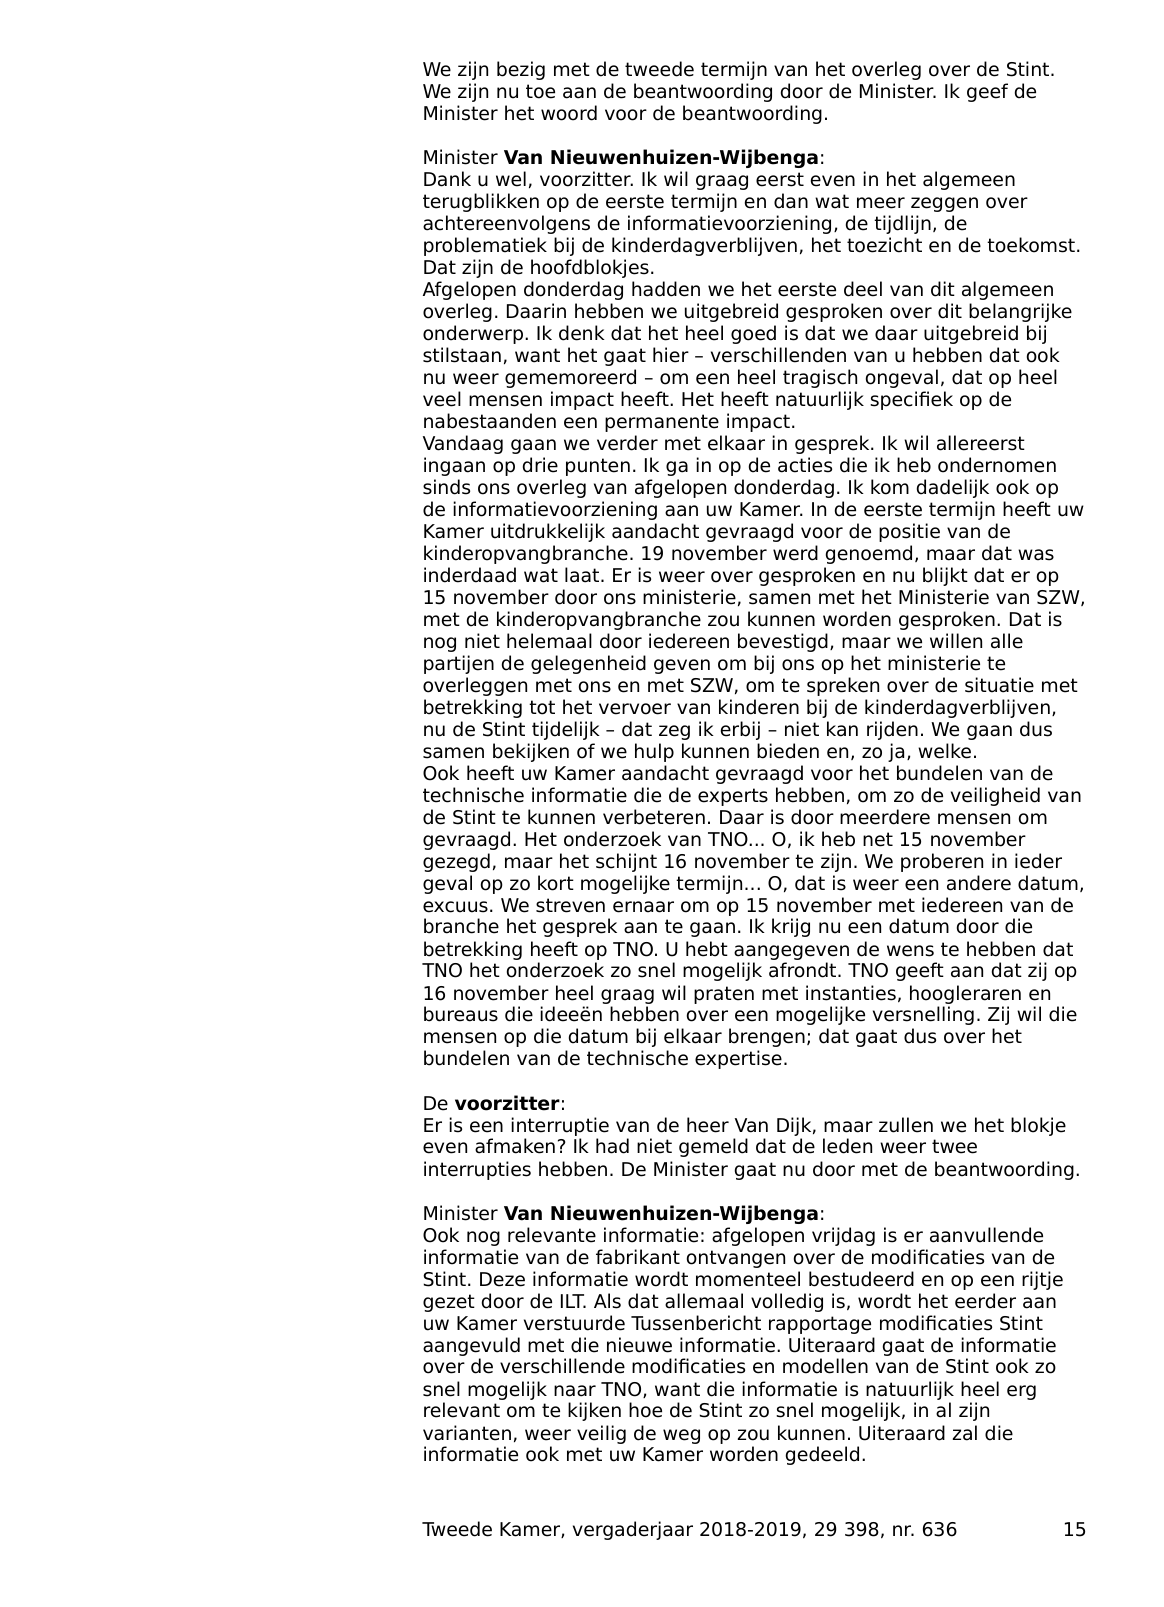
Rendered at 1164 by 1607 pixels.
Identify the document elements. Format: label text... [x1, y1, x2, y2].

text Dank u wel, voorzitter. Ik wil graag eerst even in het algemeen terugblikken op de eerste termijn en dan wat meer zeggen over achtereenvolgens de informatievoorziening, de tijdlijn, de problematiek bij de kinderdagverblijven, het toezicht en de toekomst. Dat zijn de hoofdblokjes. [422, 169, 1087, 279]
text Minister Van Nieuwenhuizen-Wijbenga: [422, 1203, 1087, 1224]
text Afgelopen donderdag hadden we het eerste deel van dit algemeen overleg. Daarin hebben we uitgebreid gesproken over dit belangrijke onderwerp. Ik denk dat het heel goed is dat we daar uitgebreid bij stilstaan, want het gaat hier – verschillenden van u hebben dat ook nu weer gememoreerd – om een heel tragisch ongeval, dat op heel veel mensen impact heeft. Het heeft natuurlijk specifiek op de nabestaanden een permanente impact. [422, 279, 1087, 433]
text Vandaag gaan we verder met elkaar in gesprek. Ik wil allereerst ingaan op drie punten. Ik ga in op de acties die ik heb ondernomen sinds ons overleg van afgelopen donderdag. Ik kom dadelijk ook op de informatievoorziening aan uw Kamer. In de eerste termijn heeft uw Kamer uitdrukkelijk aandacht gevraagd voor de positie van de kinderopvangbranche. 19 november werd genoemd, maar dat was inderdaad wat laat. Er is weer over gesproken en nu blijkt dat er op 15 november door ons ministerie, samen met het Ministerie van SZW, met de kinderopvangbranche zou kunnen worden gesproken. Dat is nog niet helemaal door iedereen bevestigd, maar we willen alle partijen de gelegenheid geven om bij ons op het ministerie te overleggen met ons en met SZW, om te spreken over de situatie met betrekking tot het vervoer van kinderen bij de kinderdagverblijven, nu de Stint tijdelijk – dat zeg ik erbij – niet kan rijden. We gaan dus samen bekijken of we hulp kunnen bieden en, zo ja, welke. [422, 433, 1087, 763]
text We zijn bezig met de tweede termijn van het overleg over de Stint. We zijn nu toe aan de beantwoording door de Minister. Ik geef de Minister het woord voor de beantwoording. [422, 59, 1087, 125]
text De voorzitter: [422, 1092, 1087, 1114]
text Ook heeft uw Kamer aandacht gevraagd voor het bundelen van de technische informatie die de experts hebben, om zo de veiligheid van de Stint te kunnen verbeteren. Daar is door meerdere mensen om gevraagd. Het onderzoek van TNO... O, ik heb net 15 november gezegd, maar het schijnt 16 november te zijn. We proberen in ieder geval op zo kort mogelijke termijn... O, dat is weer een andere datum, excuus. We streven ernaar om op 15 november met iedereen van de branche het gesprek aan te gaan. Ik krijg nu een datum door die betrekking heeft op TNO. U hebt aangegeven de wens te hebben dat TNO het onderzoek zo snel mogelijk afrondt. TNO geeft aan dat zij op 16 november heel graag wil praten met instanties, hoogleraren en bureaus die ideeën hebben over een mogelijke versnelling. Zij wil die mensen op die datum bij elkaar brengen; dat gaat dus over het bundelen van de technische expertise. [422, 763, 1087, 1070]
text Er is een interruptie van de heer Van Dijk, maar zullen we het blokje even afmaken? Ik had niet gemeld dat de leden weer twee interrupties hebben. De Minister gaat nu door met de beantwoording. [422, 1114, 1087, 1180]
text Ook nog relevante informatie: afgelopen vrijdag is er aanvullende informatie van de fabrikant ontvangen over de modificaties van de Stint. Deze informatie wordt momenteel bestudeerd en op een rijtje gezet door de ILT. Als dat allemaal volledig is, wordt het eerder aan uw Kamer verstuurde Tussenbericht rapportage modificaties Stint aangevuld met die nieuwe informatie. Uiteraard gaat de informatie over de verschillende modificaties en modellen van de Stint ook zo snel mogelijk naar TNO, want die informatie is natuurlijk heel erg relevant om te kijken hoe de Stint zo snel mogelijk, in al zijn varianten, weer veilig de weg op zou kunnen. Uiteraard zal die informatie ook met uw Kamer worden gedeeld. [422, 1224, 1087, 1466]
text Minister Van Nieuwenhuizen-Wijbenga: [422, 147, 1087, 169]
